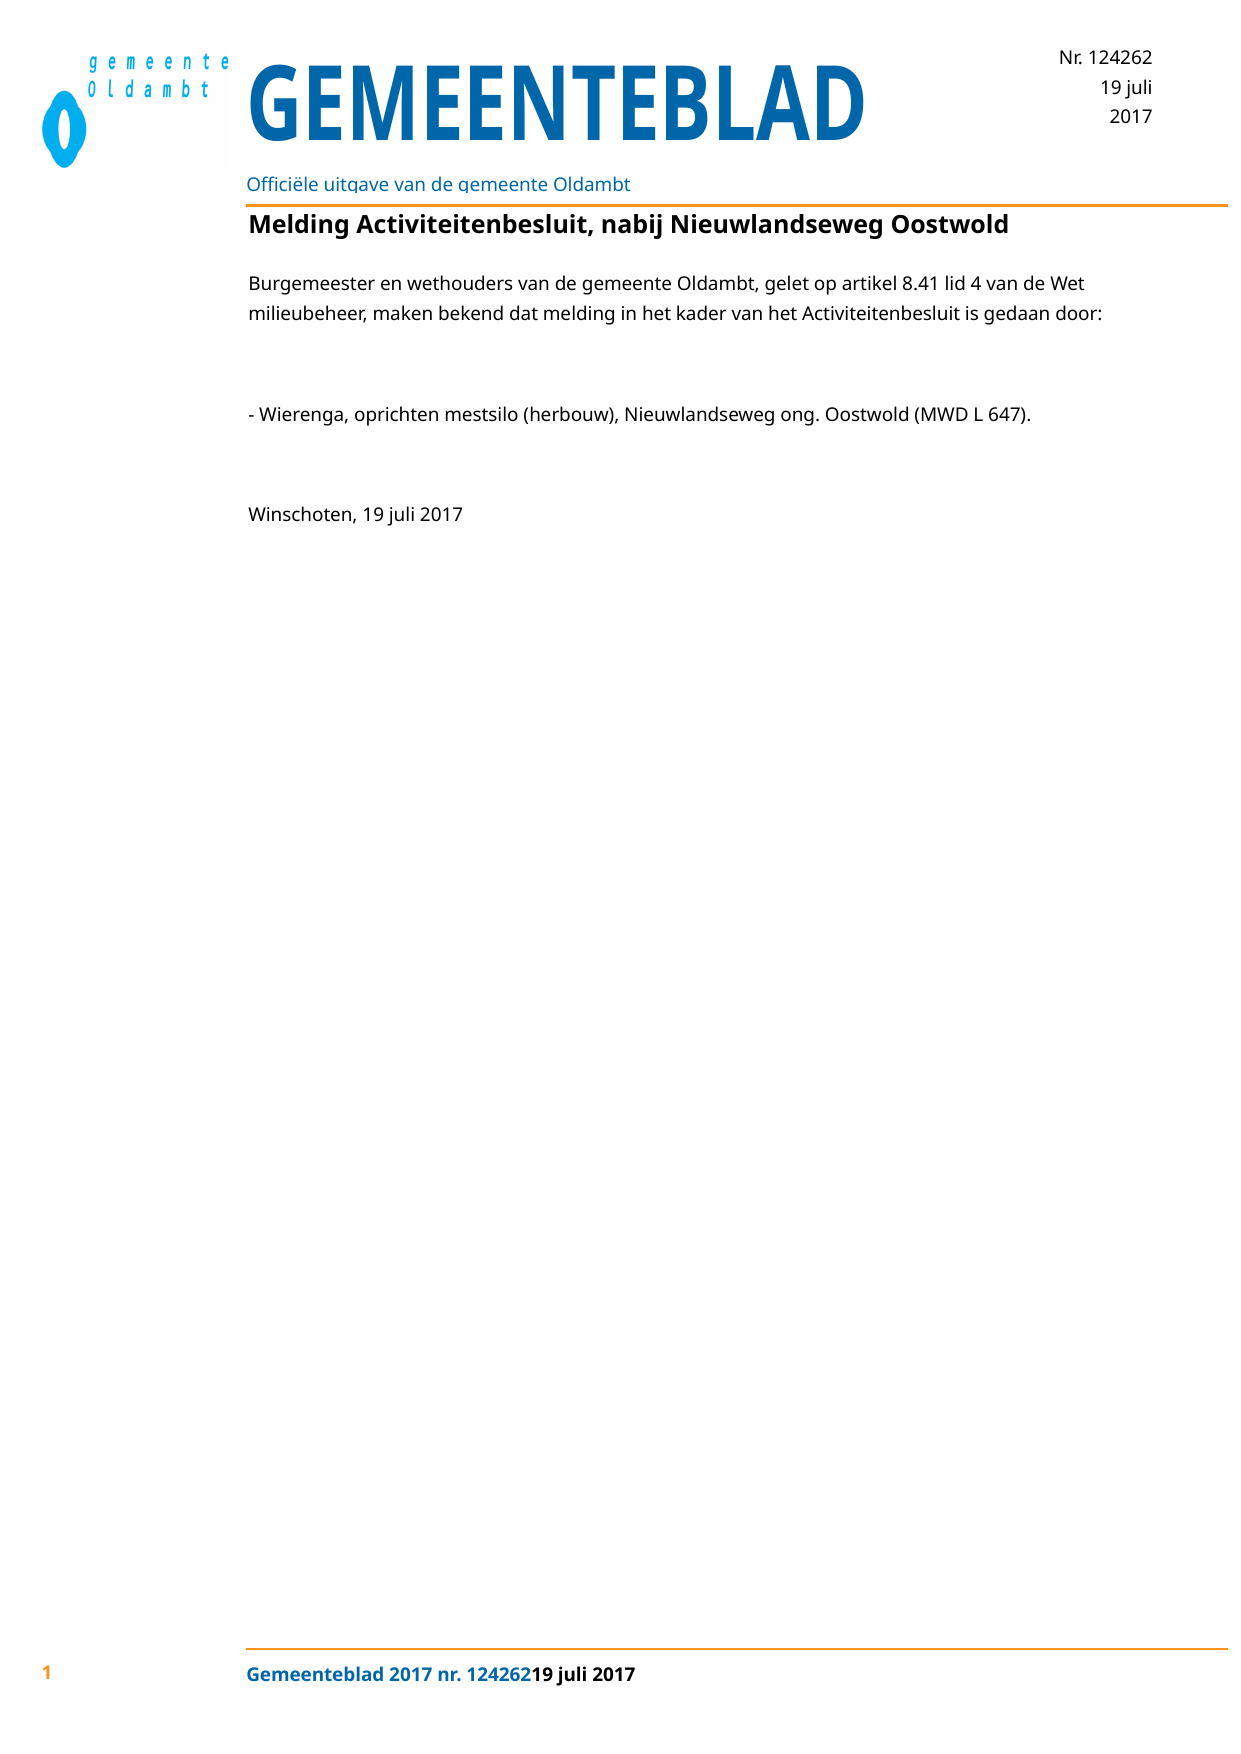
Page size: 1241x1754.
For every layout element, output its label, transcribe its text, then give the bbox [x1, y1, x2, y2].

picture [41, 47, 231, 172]
text Winschoten, 19 juli 2017 [248, 502, 1152, 527]
text - Wierenga, oprichten mestsilo (herbouw), Nieuwlandseweg ong. Oostwold (MWD L 647). [248, 401, 1152, 426]
text Melding Activiteitenbesluit, nabij Nieuwlandseweg Oostwold [248, 207, 1152, 241]
text Burgemeester en wethouders van de gemeente Oldambt, gelet op artikel 8.41 lid 4 van de Wet milieubeheer, maken bekend dat melding in het kader van het Activiteitenbesluit is gedaan door: [248, 270, 1152, 326]
